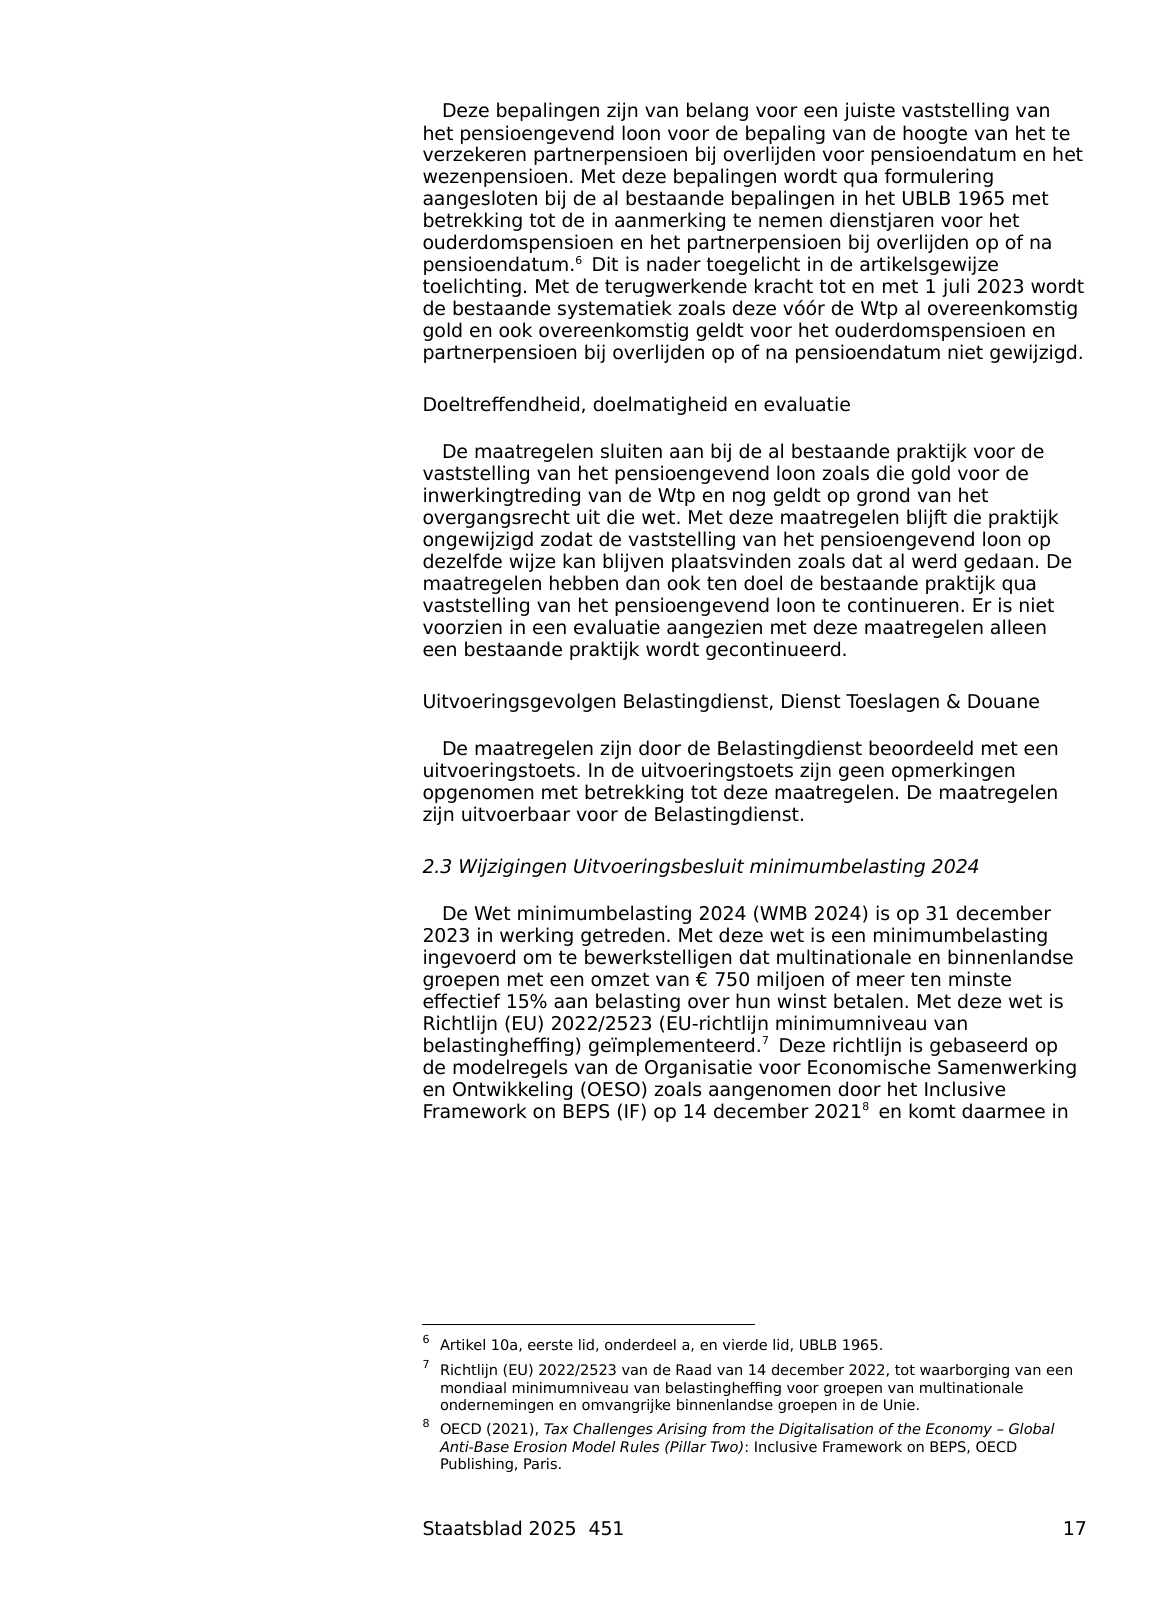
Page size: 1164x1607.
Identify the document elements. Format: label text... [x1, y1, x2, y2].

text De Wet minimumbelasting 2024 (WMB 2024) is op 31 december 2023 in werking getreden. Met deze wet is een minimumbelasting ingevoerd om te bewerkstelligen dat multinationale en binnenlandse groepen met een omzet van € 750 miljoen of meer ten minste effectief 15% aan belasting over hun winst betalen. Met deze wet is Richtlijn (EU) 2022/2523 (EU-richtlijn minimumniveau van belastingheffing) geïmplementeerd. Deze richtlijn is gebaseerd op de modelregels van de Organisatie voor Economische Samenwerking en Ontwikkeling (OESO) zoals aangenomen door het Inclusive Framework on BEPS (IF) op 14 december 2021 en komt daarmee in [422, 903, 1087, 1123]
text OECD (2021), Tax Challenges Arising from the Digitalisation of the Economy – Global Anti-Base Erosion Model Rules (Pillar Two): Inclusive Framework on BEPS, OECD Publishing, Paris. [422, 1417, 1087, 1473]
text Artikel 10a, eerste lid, onderdeel a, en vierde lid, UBLB 1965. [422, 1333, 1087, 1355]
text De maatregelen zijn door de Belastingdienst beoordeeld met een uitvoeringstoets. In de uitvoeringstoets zijn geen opmerkingen opgenomen met betrekking tot deze maatregelen. De maatregelen zijn uitvoerbaar voor de Belastingdienst. [422, 738, 1087, 826]
subtitle Doeltreffendheid, doelmatigheid en evaluatie [422, 394, 1087, 416]
subtitle 2.3 Wijzigingen Uitvoeringsbesluit minimumbelasting 2024 [422, 856, 1087, 878]
text Richtlijn (EU) 2022/2523 van de Raad van 14 december 2022, tot waarborging van een mondiaal minimumniveau van belastingheffing voor groepen van multinationale ondernemingen en omvangrijke binnenlandse groepen in de Unie. [422, 1358, 1087, 1414]
subtitle Uitvoeringsgevolgen Belastingdienst, Dienst Toeslagen & Douane [422, 691, 1087, 713]
text Deze bepalingen zijn van belang voor een juiste vaststelling van het pensioengevend loon voor de bepaling van de hoogte van het te verzekeren partnerpensioen bij overlijden voor pensioendatum en het wezenpensioen. Met deze bepalingen wordt qua formulering aangesloten bij de al bestaande bepalingen in het UBLB 1965 met betrekking tot de in aanmerking te nemen dienstjaren voor het ouderdomspensioen en het partnerpensioen bij overlijden op of na pensioendatum. Dit is nader toegelicht in de artikelsgewijze toelichting. Met de terugwerkende kracht tot en met 1 juli 2023 wordt de bestaande systematiek zoals deze vóór de Wtp al overeenkomstig gold en ook overeenkomstig geldt voor het ouderdomspensioen en partnerpensioen bij overlijden op of na pensioendatum niet gewijzigd. [422, 100, 1087, 364]
text De maatregelen sluiten aan bij de al bestaande praktijk voor de vaststelling van het pensioengevend loon zoals die gold voor de inwerkingtreding van de Wtp en nog geldt op grond van het overgangsrecht uit die wet. Met deze maatregelen blijft die praktijk ongewijzigd zodat de vaststelling van het pensioengevend loon op dezelfde wijze kan blijven plaatsvinden zoals dat al werd gedaan. De maatregelen hebben dan ook ten doel de bestaande praktijk qua vaststelling van het pensioengevend loon te continueren. Er is niet voorzien in een evaluatie aangezien met deze maatregelen alleen een bestaande praktijk wordt gecontinueerd. [422, 441, 1087, 661]
